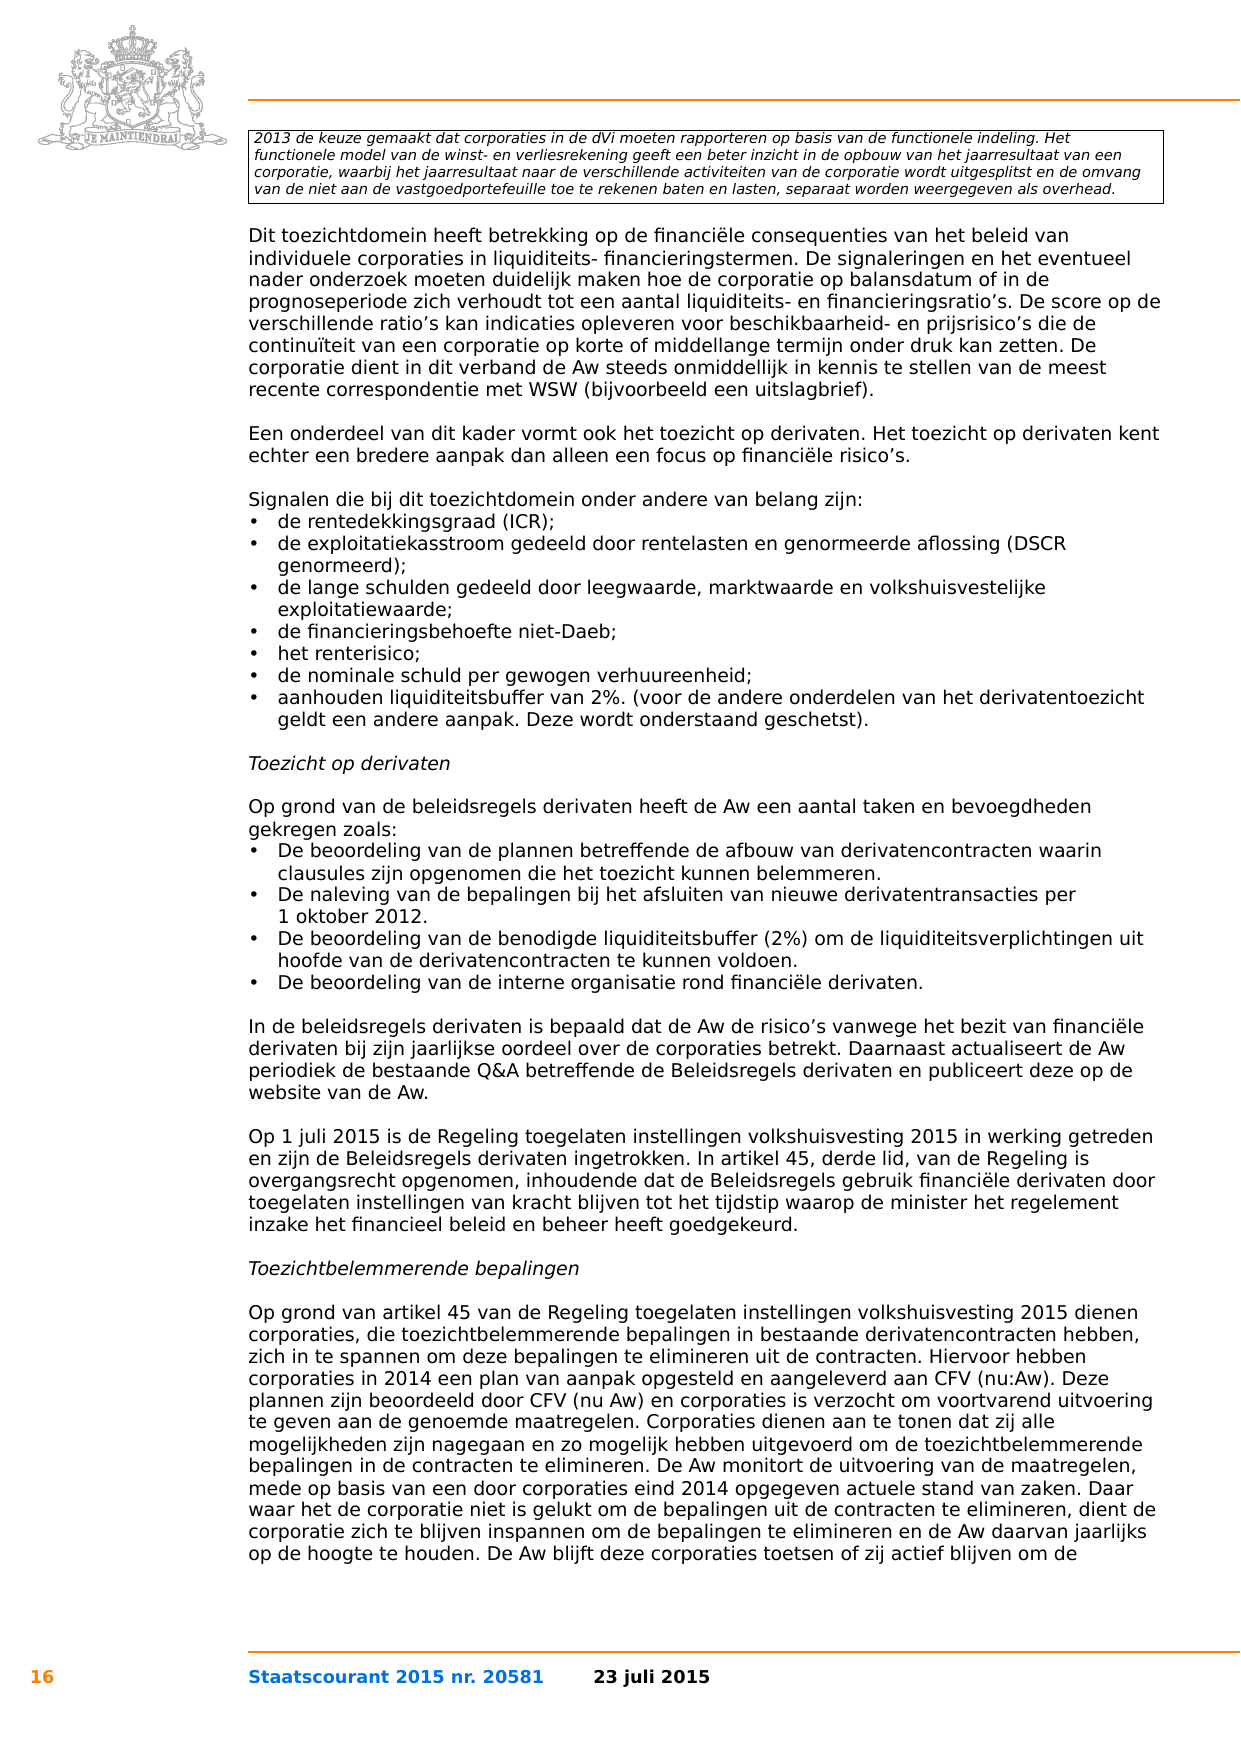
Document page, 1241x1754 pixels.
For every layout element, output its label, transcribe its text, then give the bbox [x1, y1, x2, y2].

text In de beleidsregels derivaten is bepaald dat de Aw de risico’s vanwege het bezit van financiële derivaten bij zijn jaarlijkse oordeel over de corporaties betrekt. Daarnaast actualiseert de Aw periodiek de bestaande Q&A betreffende de Beleidsregels derivaten en publiceert deze op de website van de Aw. [248, 1016, 1163, 1104]
text • de exploitatiekasstroom gedeeld door rentelasten en genormeerde aflossing (DSCR genormeerd); [248, 533, 1163, 577]
text Een onderdeel van dit kader vormt ook het toezicht op derivaten. Het toezicht op derivaten kent echter een bredere aanpak dan alleen een focus op financiële risico’s. [248, 423, 1163, 467]
text • De beoordeling van de interne organisatie rond financiële derivaten. [248, 972, 1163, 994]
text • de lange schulden gedeeld door leegwaarde, marktwaarde en volkshuisvestelijke exploitatiewaarde; [248, 577, 1163, 621]
text • De beoordeling van de benodigde liquiditeitsbuffer (2%) om de liquiditeitsverplichtingen uit hoofde van de derivatencontracten te kunnen voldoen. [248, 928, 1163, 972]
text • De naleving van de bepalingen bij het afsluiten van nieuwe derivatentransacties per 1 oktober 2012. [248, 884, 1163, 928]
picture [38, 25, 227, 150]
text • de rentedekkingsgraad (ICR); [248, 511, 1163, 533]
text Op 1 juli 2015 is de Regeling toegelaten instellingen volkshuisvesting 2015 in werking getreden en zijn de Beleidsregels derivaten ingetrokken. In artikel 45, derde lid, van de Regeling is overgangsrecht opgenomen, inhoudende dat de Beleidsregels gebruik financiële derivaten door toegelaten instellingen van kracht blijven tot het tijdstip waarop de minister het regelement inzake het financieel beleid en beheer heeft goedgekeurd. [248, 1126, 1163, 1236]
text • het renterisico; [248, 643, 1163, 665]
text Dit toezichtdomein heeft betrekking op de financiële consequenties van het beleid van individuele corporaties in liquiditeits- financieringstermen. De signaleringen en het eventueel nader onderzoek moeten duidelijk maken hoe de corporatie op balansdatum of in de prognoseperiode zich verhoudt tot een aantal liquiditeits- en financieringsratio’s. De score op de verschillende ratio’s kan indicaties opleveren voor beschikbaarheid- en prijsrisico’s die de continuïteit van een corporatie op korte of middellange termijn onder druk kan zetten. De corporatie dient in dit verband de Aw steeds onmiddellijk in kennis te stellen van de meest recente correspondentie met WSW (bijvoorbeeld een uitslagbrief). [248, 225, 1163, 401]
text • De beoordeling van de plannen betreffende de afbouw van derivatencontracten waarin clausules zijn opgenomen die het toezicht kunnen belemmeren. [248, 840, 1163, 884]
table_cell 2013 de keuze gemaakt dat corporaties in de dVi moeten rapporteren op basis van de functionele indeling. Het functionele model van de winst- en verliesrekening geeft een beter inzicht in de opbouw van het jaarresultaat van een corporatie, waarbij het jaarresultaat naar de verschillende activiteiten van de corporatie wordt uitgesplitst en de omvang van de niet aan de vastgoedportefeuille toe te rekenen baten en lasten, separaat worden weergegeven als overhead. [249, 131, 1163, 202]
text • aanhouden liquiditeitsbuffer van 2%. (voor de andere onderdelen van het derivatentoezicht geldt een andere aanpak. Deze wordt onderstaand geschetst). [248, 687, 1163, 731]
text Op grond van artikel 45 van de Regeling toegelaten instellingen volkshuisvesting 2015 dienen corporaties, die toezichtbelemmerende bepalingen in bestaande derivatencontracten hebben, zich in te spannen om deze bepalingen te elimineren uit de contracten. Hiervoor hebben corporaties in 2014 een plan van aanpak opgesteld en aangeleverd aan CFV (nu:Aw). Deze plannen zijn beoordeeld door CFV (nu Aw) en corporaties is verzocht om voortvarend uitvoering te geven aan de genoemde maatregelen. Corporaties dienen aan te tonen dat zij alle mogelijkheden zijn nagegaan en zo mogelijk hebben uitgevoerd om de toezichtbelemmerende bepalingen in de contracten te elimineren. De Aw monitort de uitvoering van de maatregelen, mede op basis van een door corporaties eind 2014 opgegeven actuele stand van zaken. Daar waar het de corporatie niet is gelukt om de bepalingen uit de contracten te elimineren, dient de corporatie zich te blijven inspannen om de bepalingen te elimineren en de Aw daarvan jaarlijks op de hoogte te houden. De Aw blijft deze corporaties toetsen of zij actief blijven om de [248, 1302, 1163, 1565]
text Signalen die bij dit toezichtdomein onder andere van belang zijn: [248, 489, 1163, 511]
text • de financieringsbehoefte niet-Daeb; [248, 621, 1163, 643]
subtitle Toezichtbelemmerende bepalingen [248, 1258, 1163, 1280]
text Op grond van de beleidsregels derivaten heeft de Aw een aantal taken en bevoegdheden gekregen zoals: [248, 796, 1163, 840]
text • de nominale schuld per gewogen verhuureenheid; [248, 665, 1163, 687]
subtitle Toezicht op derivaten [248, 753, 1163, 774]
